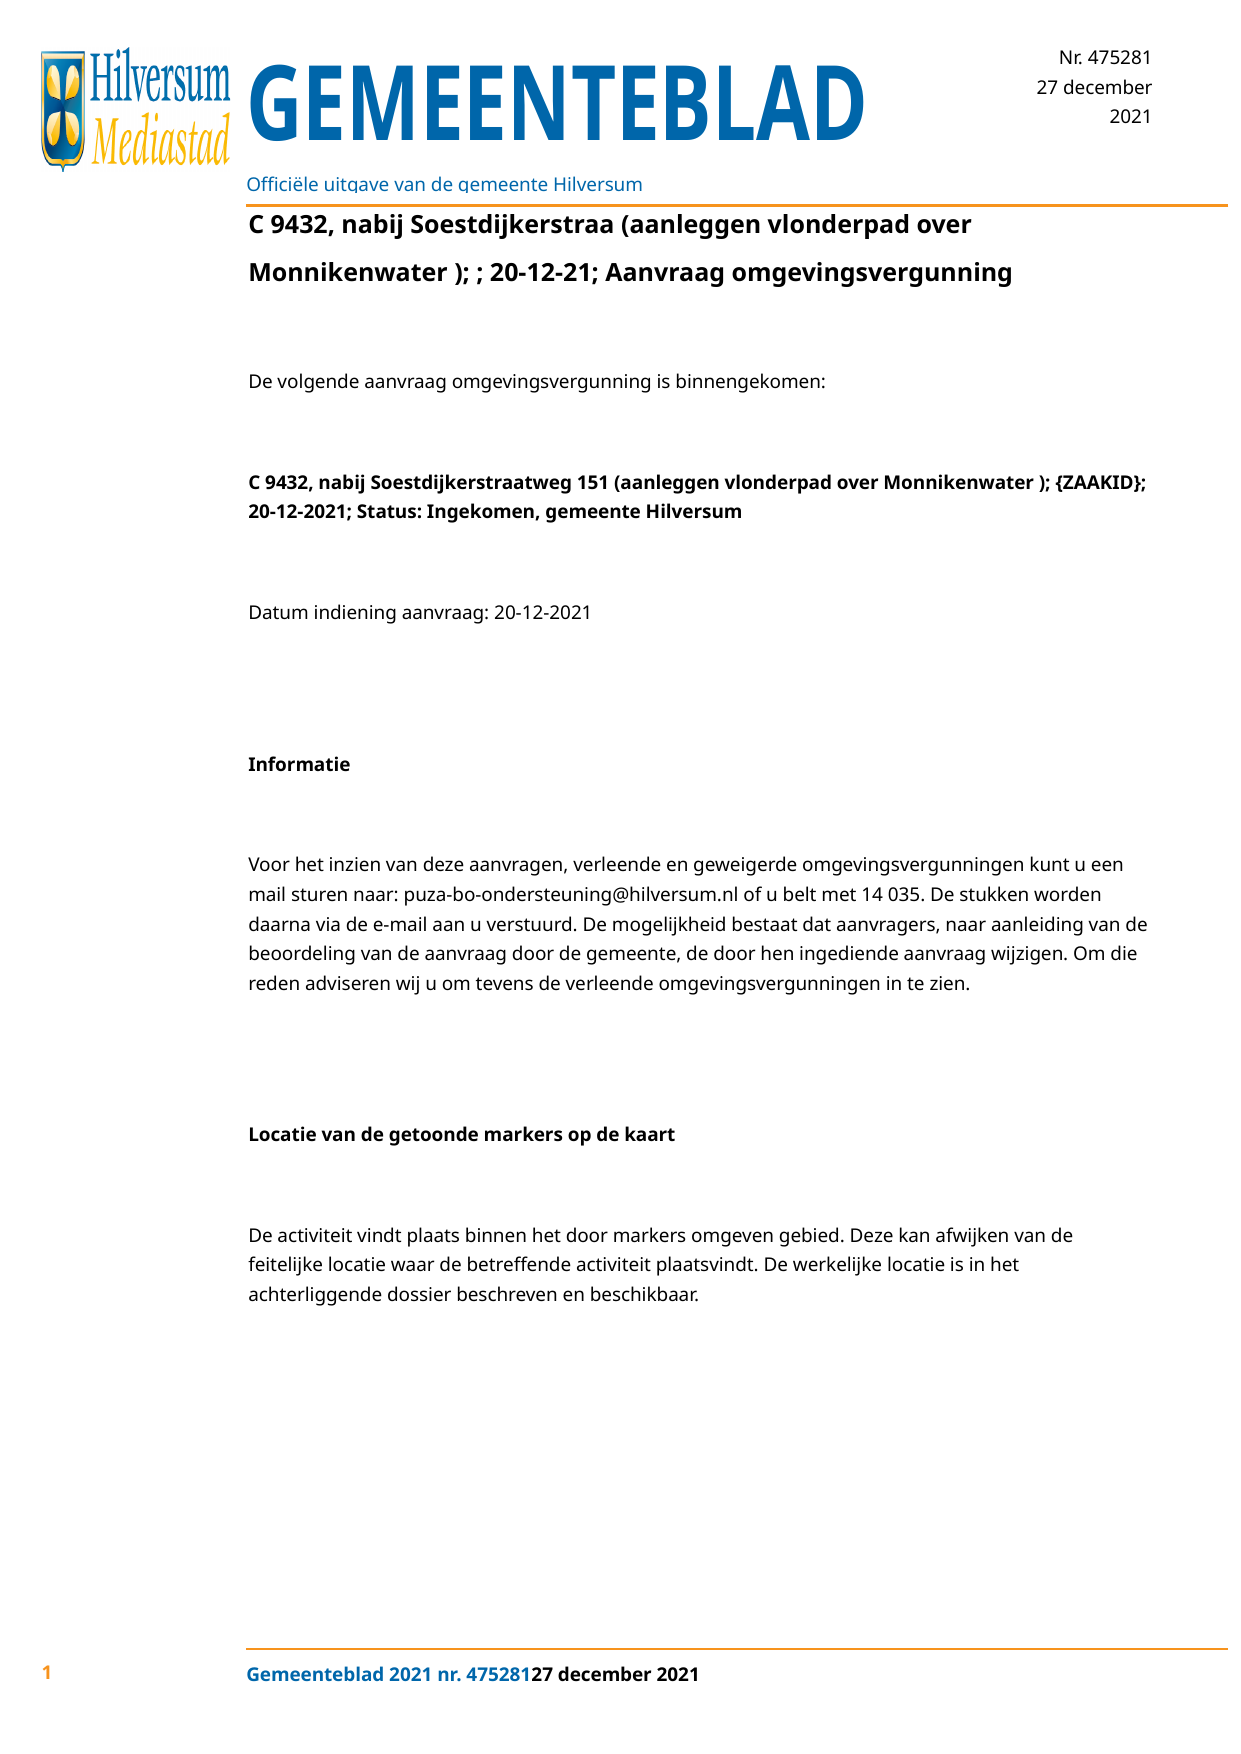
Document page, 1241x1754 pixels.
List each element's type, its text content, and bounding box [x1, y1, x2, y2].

text Informatie [248, 751, 1152, 777]
text C 9432, nabij Soestdijkerstraa (aanleggen vlonderpad over Monnikenwater ); ; 20-12-21; Aanvraag omgevingsvergunning [248, 207, 1152, 288]
text De volgende aanvraag omgevingsvergunning is binnengekomen: [248, 368, 1152, 394]
text Voor het inzien van deze aanvragen, verleende en geweigerde omgevingsvergunningen kunt u een mail sturen naar: puza-bo-ondersteuning@hilversum.nl of u belt met 14 035. De stukken worden daarna via de e-mail aan u verstuurd. De mogelijkheid bestaat dat aanvragers, naar aanleiding van de beoordeling van de aanvraag door de gemeente, de door hen ingediende aanvraag wijzigen. Om die reden adviseren wij u om tevens de verleende omgevingsvergunningen in te zien. [248, 852, 1152, 996]
text C 9432, nabij Soestdijkerstraatweg 151 (aanleggen vlonderpad over Monnikenwater ); {ZAAKID}; 20-12-2021; Status: Ingekomen, gemeente Hilversum [248, 469, 1152, 524]
picture [41, 47, 231, 172]
text Datum indiening aanvraag: 20-12-2021 [248, 599, 1152, 625]
text Locatie van de getoonde markers op de kaart [248, 1121, 1152, 1147]
text De activiteit vindt plaats binnen het door markers omgeven gebied. Deze kan afwijken van de feitelijke locatie waar de betreffende activiteit plaatsvindt. De werkelijke locatie is in het achterliggende dossier beschreven en beschikbaar. [248, 1222, 1152, 1307]
